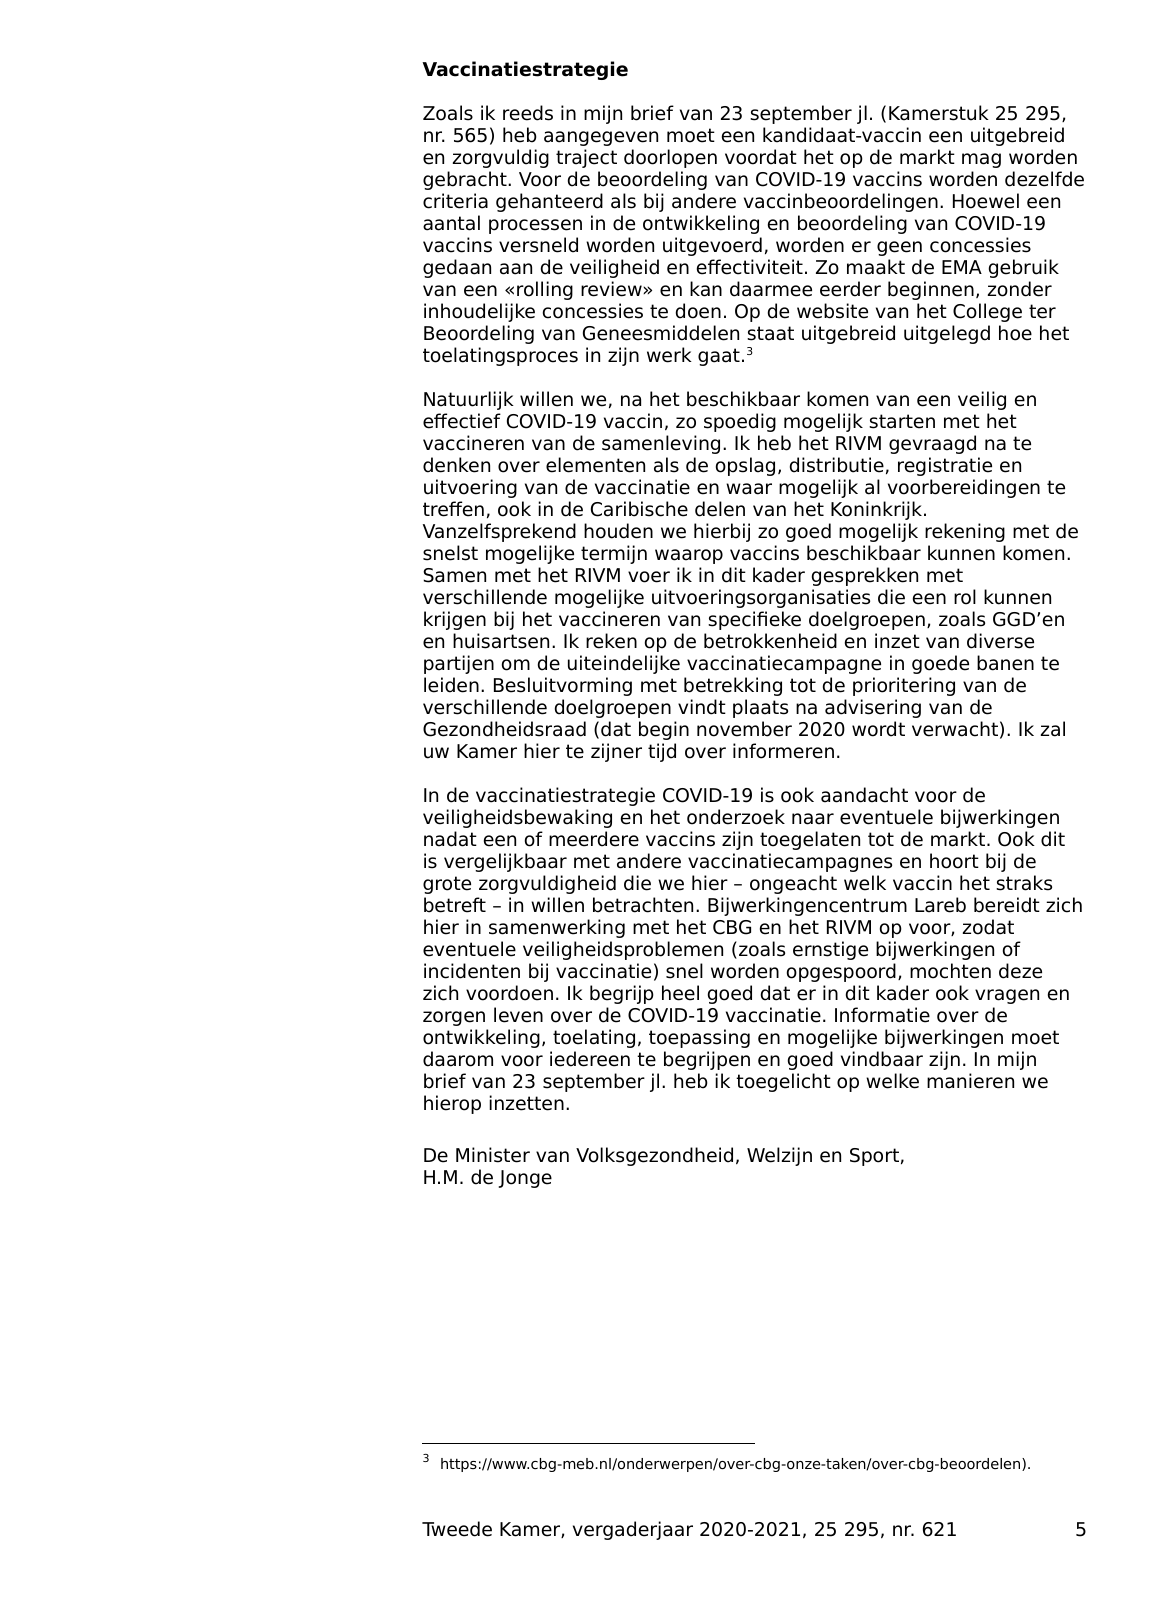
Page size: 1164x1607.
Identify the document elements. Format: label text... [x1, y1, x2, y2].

text In de vaccinatiestrategie COVID-19 is ook aandacht voor de veiligheidsbewaking en het onderzoek naar eventuele bijwerkingen nadat een of meerdere vaccins zijn toegelaten tot de markt. Ook dit is vergelijkbaar met andere vaccinatiecampagnes en hoort bij de grote zorgvuldigheid die we hier – ongeacht welk vaccin het straks betreft – in willen betrachten. Bijwerkingencentrum Lareb bereidt zich hier in samenwerking met het CBG en het RIVM op voor, zodat eventuele veiligheidsproblemen (zoals ernstige bijwerkingen of incidenten bij vaccinatie) snel worden opgespoord, mochten deze zich voordoen. Ik begrijp heel goed dat er in dit kader ook vragen en zorgen leven over de COVID-19 vaccinatie. Informatie over de ontwikkeling, toelating, toepassing en mogelijke bijwerkingen moet daarom voor iedereen te begrijpen en goed vindbaar zijn. In mijn brief van 23 september jl. heb ik toegelicht op welke manieren we hierop inzetten. [422, 785, 1087, 1115]
subtitle Vaccinatiestrategie [422, 59, 1087, 81]
text De Minister van Volksgezondheid, Welzijn en Sport, H.M. de Jonge [422, 1145, 1087, 1189]
text Natuurlijk willen we, na het beschikbaar komen van een veilig en effectief COVID-19 vaccin, zo spoedig mogelijk starten met het vaccineren van de samenleving. Ik heb het RIVM gevraagd na te denken over elementen als de opslag, distributie, registratie en uitvoering van de vaccinatie en waar mogelijk al voorbereidingen te treffen, ook in de Caribische delen van het Koninkrijk. Vanzelfsprekend houden we hierbij zo goed mogelijk rekening met de snelst mogelijke termijn waarop vaccins beschikbaar kunnen komen. Samen met het RIVM voer ik in dit kader gesprekken met verschillende mogelijke uitvoeringsorganisaties die een rol kunnen krijgen bij het vaccineren van specifieke doelgroepen, zoals GGD’en en huisartsen. Ik reken op de betrokkenheid en inzet van diverse partijen om de uiteindelijke vaccinatiecampagne in goede banen te leiden. Besluitvorming met betrekking tot de prioritering van de verschillende doelgroepen vindt plaats na advisering van de Gezondheidsraad (dat begin november 2020 wordt verwacht). Ik zal uw Kamer hier te zijner tijd over informeren. [422, 389, 1087, 763]
text Zoals ik reeds in mijn brief van 23 september jl. (Kamerstuk 25 295, nr. 565) heb aangegeven moet een kandidaat-vaccin een uitgebreid en zorgvuldig traject doorlopen voordat het op de markt mag worden gebracht. Voor de beoordeling van COVID-19 vaccins worden dezelfde criteria gehanteerd als bij andere vaccinbeoordelingen. Hoewel een aantal processen in de ontwikkeling en beoordeling van COVID-19 vaccins versneld worden uitgevoerd, worden er geen concessies gedaan aan de veiligheid en effectiviteit. Zo maakt de EMA gebruik van een «rolling review» en kan daarmee eerder beginnen, zonder inhoudelijke concessies te doen. Op de website van het College ter Beoordeling van Geneesmiddelen staat uitgebreid uitgelegd hoe het toelatingsproces in zijn werk gaat. [422, 103, 1087, 367]
text https://www.cbg-meb.nl/onderwerpen/over-cbg-onze-taken/over-cbg-beoordelen). [422, 1452, 1087, 1474]
